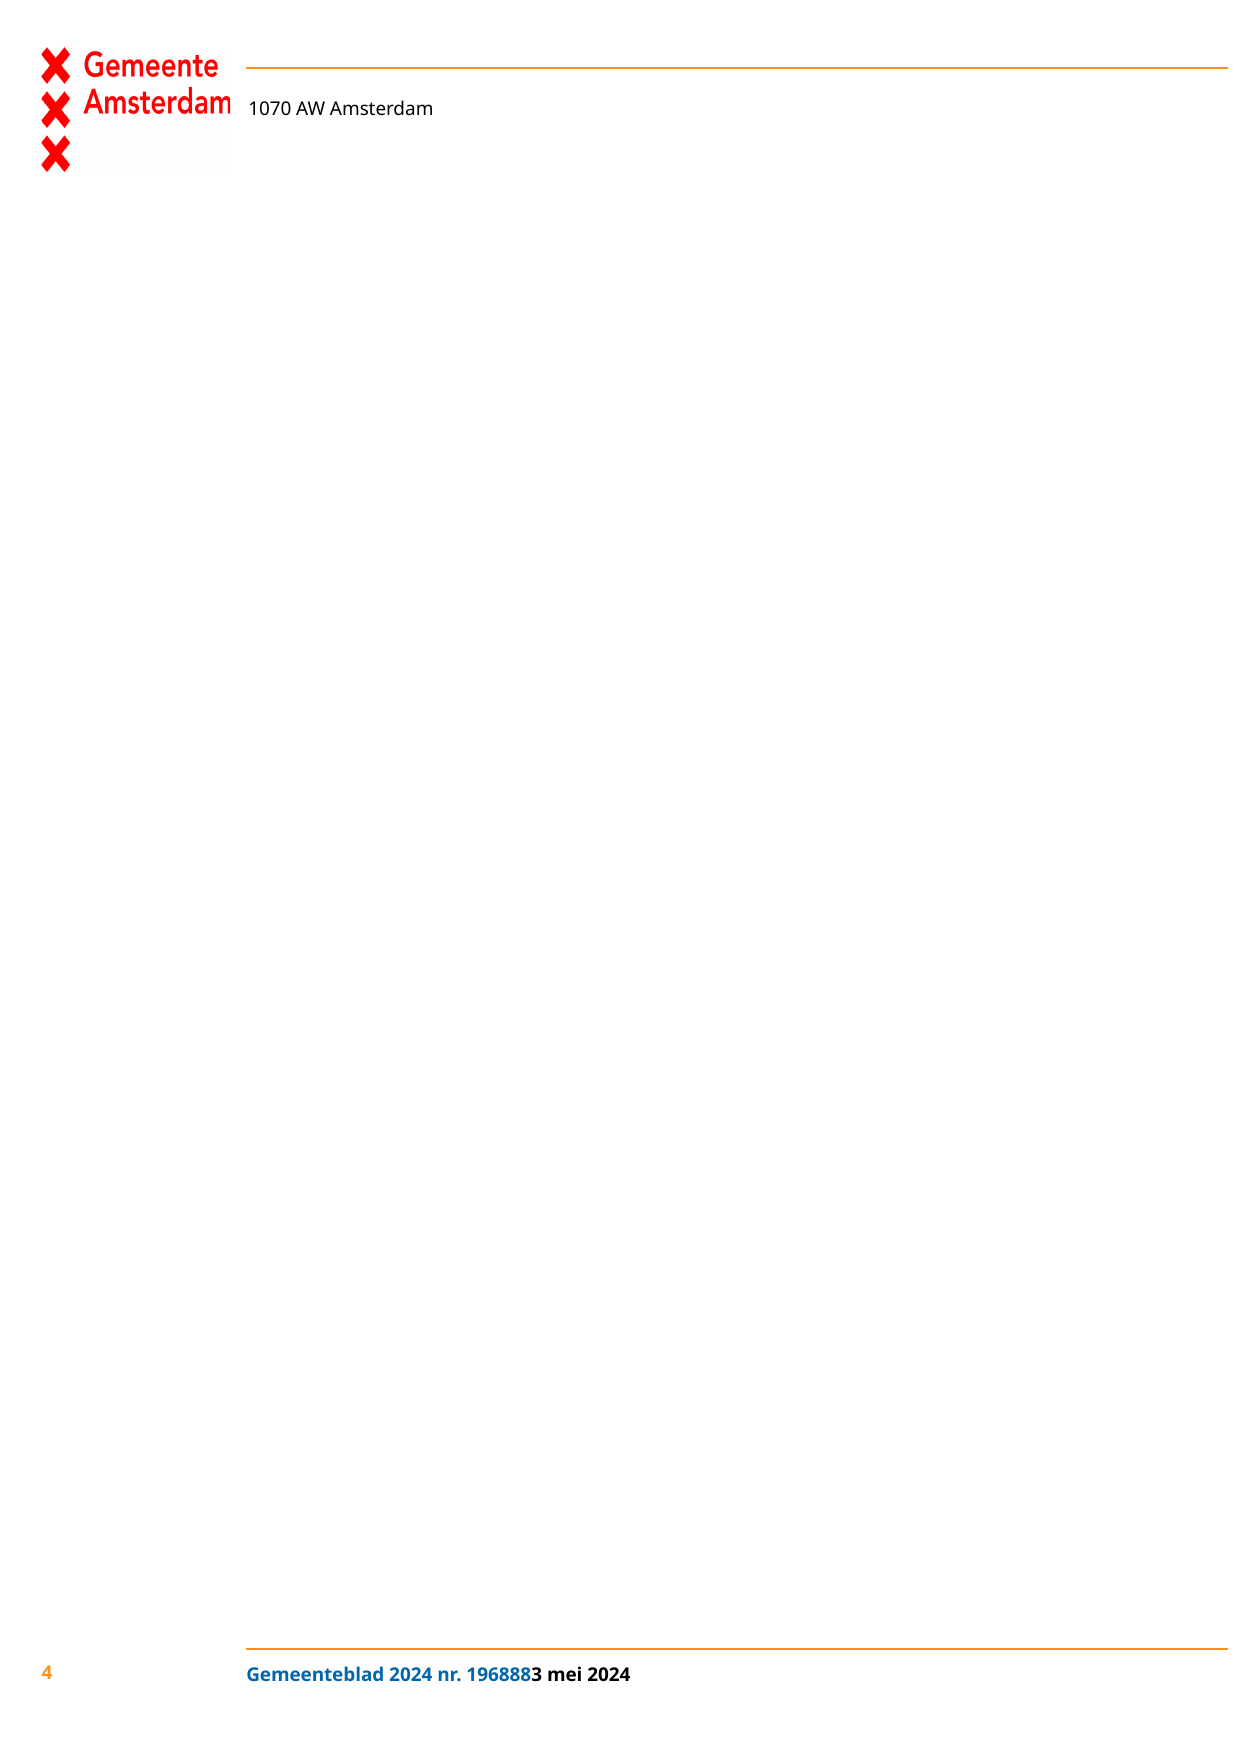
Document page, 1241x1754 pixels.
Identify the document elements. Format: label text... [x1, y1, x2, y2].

picture [41, 47, 231, 172]
text 1070 AW Amsterdam [248, 95, 1152, 121]
